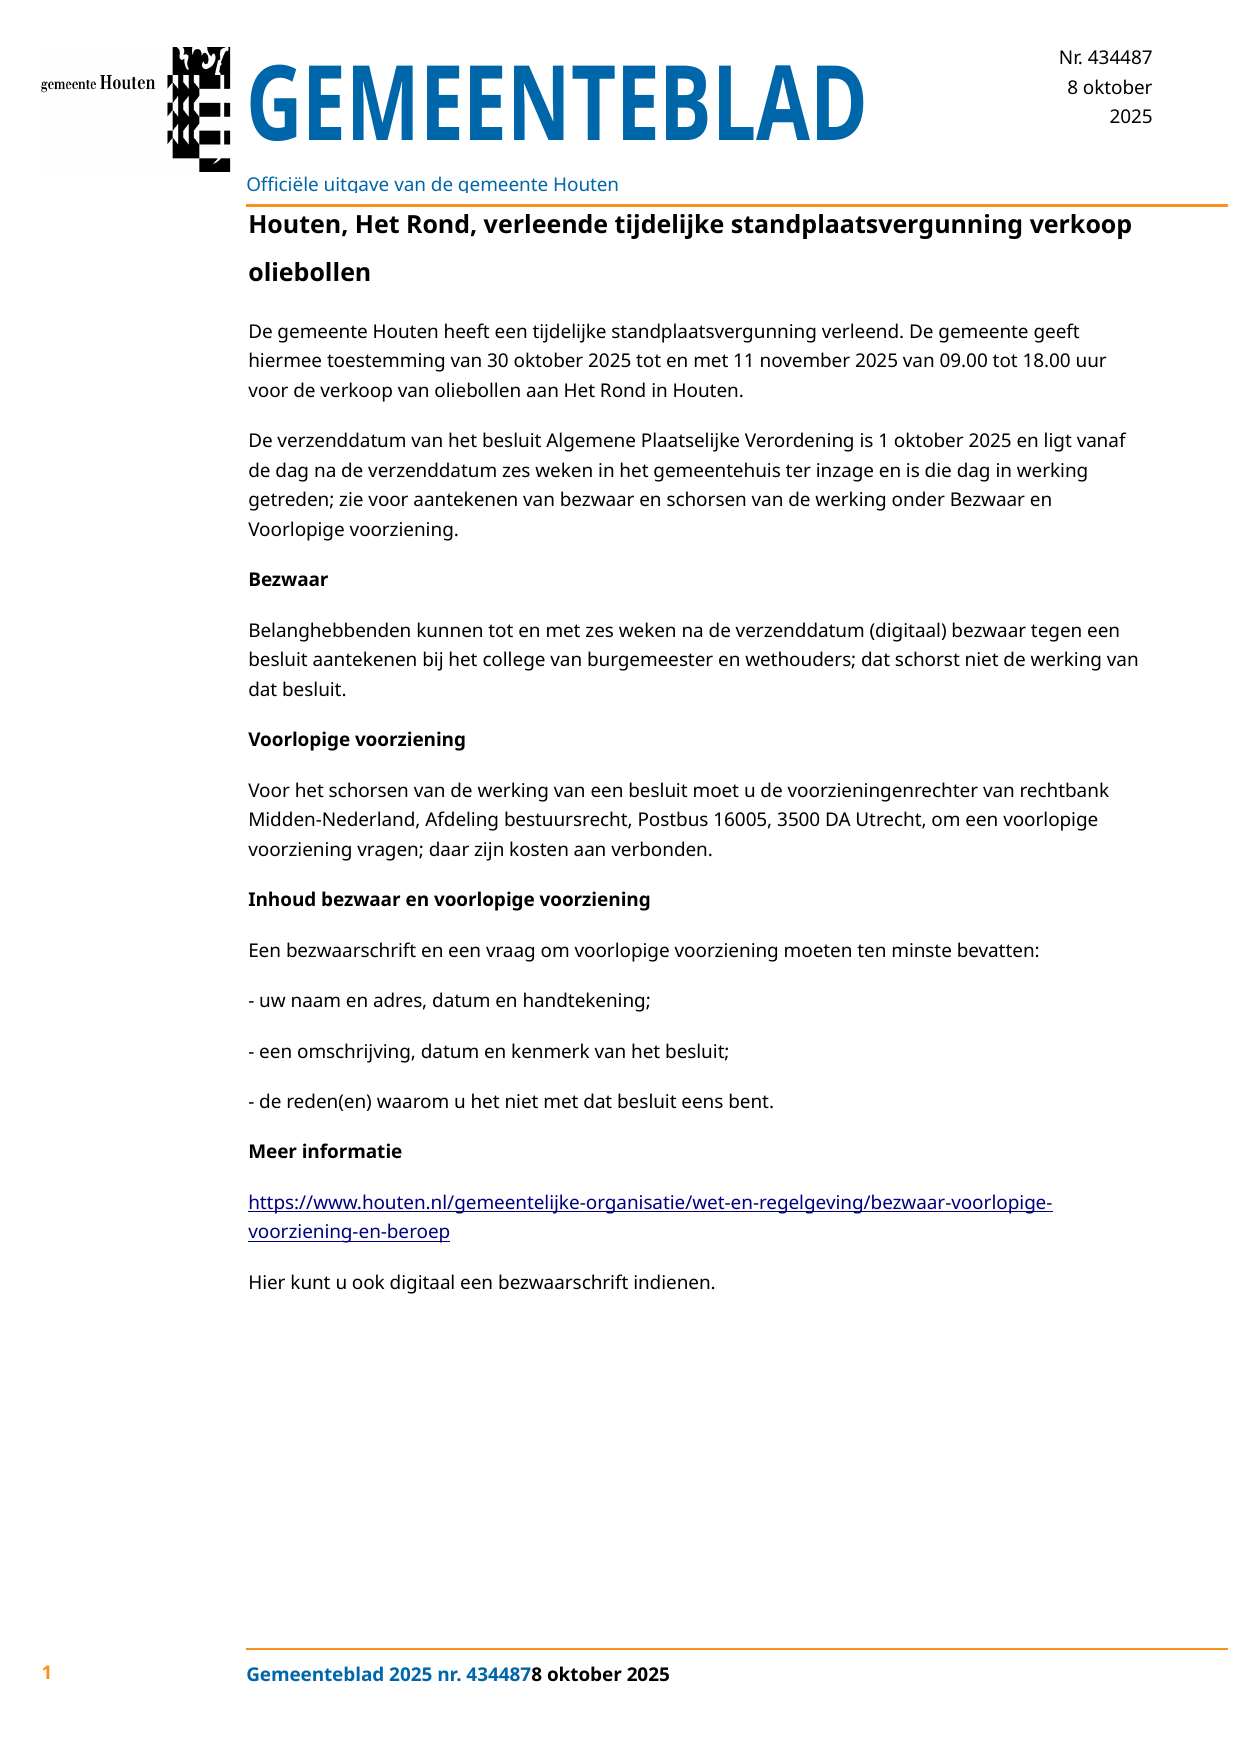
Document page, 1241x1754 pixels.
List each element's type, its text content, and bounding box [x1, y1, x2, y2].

text Meer informatie [248, 1139, 1152, 1164]
text Houten, Het Rond, verleende tijdelijke standplaatsvergunning verkoop oliebollen [248, 207, 1152, 288]
picture [41, 47, 231, 172]
text - uw naam en adres, datum en handtekening; [248, 987, 1152, 1013]
text Voorlopige voorziening [248, 727, 1152, 752]
text Inhoud bezwaar en voorlopige voorziening [248, 887, 1152, 912]
text Voor het schorsen van de werking van een besluit moet u de voorzieningenrechter van rechtbank Midden-Nederland, Afdeling bestuursrecht, Postbus 16005, 3500 DA Utrecht, om een voorlopige voorziening vragen; daar zijn kosten aan verbonden. [248, 777, 1152, 862]
text - een omschrijving, datum en kenmerk van het besluit; [248, 1038, 1152, 1064]
text De gemeente Houten heeft een tijdelijke standplaatsvergunning verleend. De gemeente geeft hiermee toestemming van 30 oktober 2025 tot en met 11 november 2025 van 09.00 tot 18.00 uur voor de verkoop van oliebollen aan Het Rond in Houten. [248, 318, 1152, 403]
text Hier kunt u ook digitaal een bezwaarschrift indienen. [248, 1269, 1152, 1295]
text Belanghebbenden kunnen tot en met zes weken na de verzenddatum (digitaal) bezwaar tegen een besluit aantekenen bij het college van burgemeester en wethouders; dat schorst niet de werking van dat besluit. [248, 617, 1152, 702]
text - de reden(en) waarom u het niet met dat besluit eens bent. [248, 1088, 1152, 1114]
text https://www.houten.nl/gemeentelijke-organisatie/wet-en-regelgeving/bezwaar-voorlopige-voorziening-en-beroep [248, 1189, 1152, 1244]
text De verzenddatum van het besluit Algemene Plaatselijke Verordening is 1 oktober 2025 en ligt vanaf de dag na de verzenddatum zes weken in het gemeentehuis ter inzage en is die dag in werking getreden; zie voor aantekenen van bezwaar en schorsen van de werking onder Bezwaar en Voorlopige voorziening. [248, 427, 1152, 542]
text Een bezwaarschrift en een vraag om voorlopige voorziening moeten ten minste bevatten: [248, 937, 1152, 963]
text Bezwaar [248, 567, 1152, 592]
